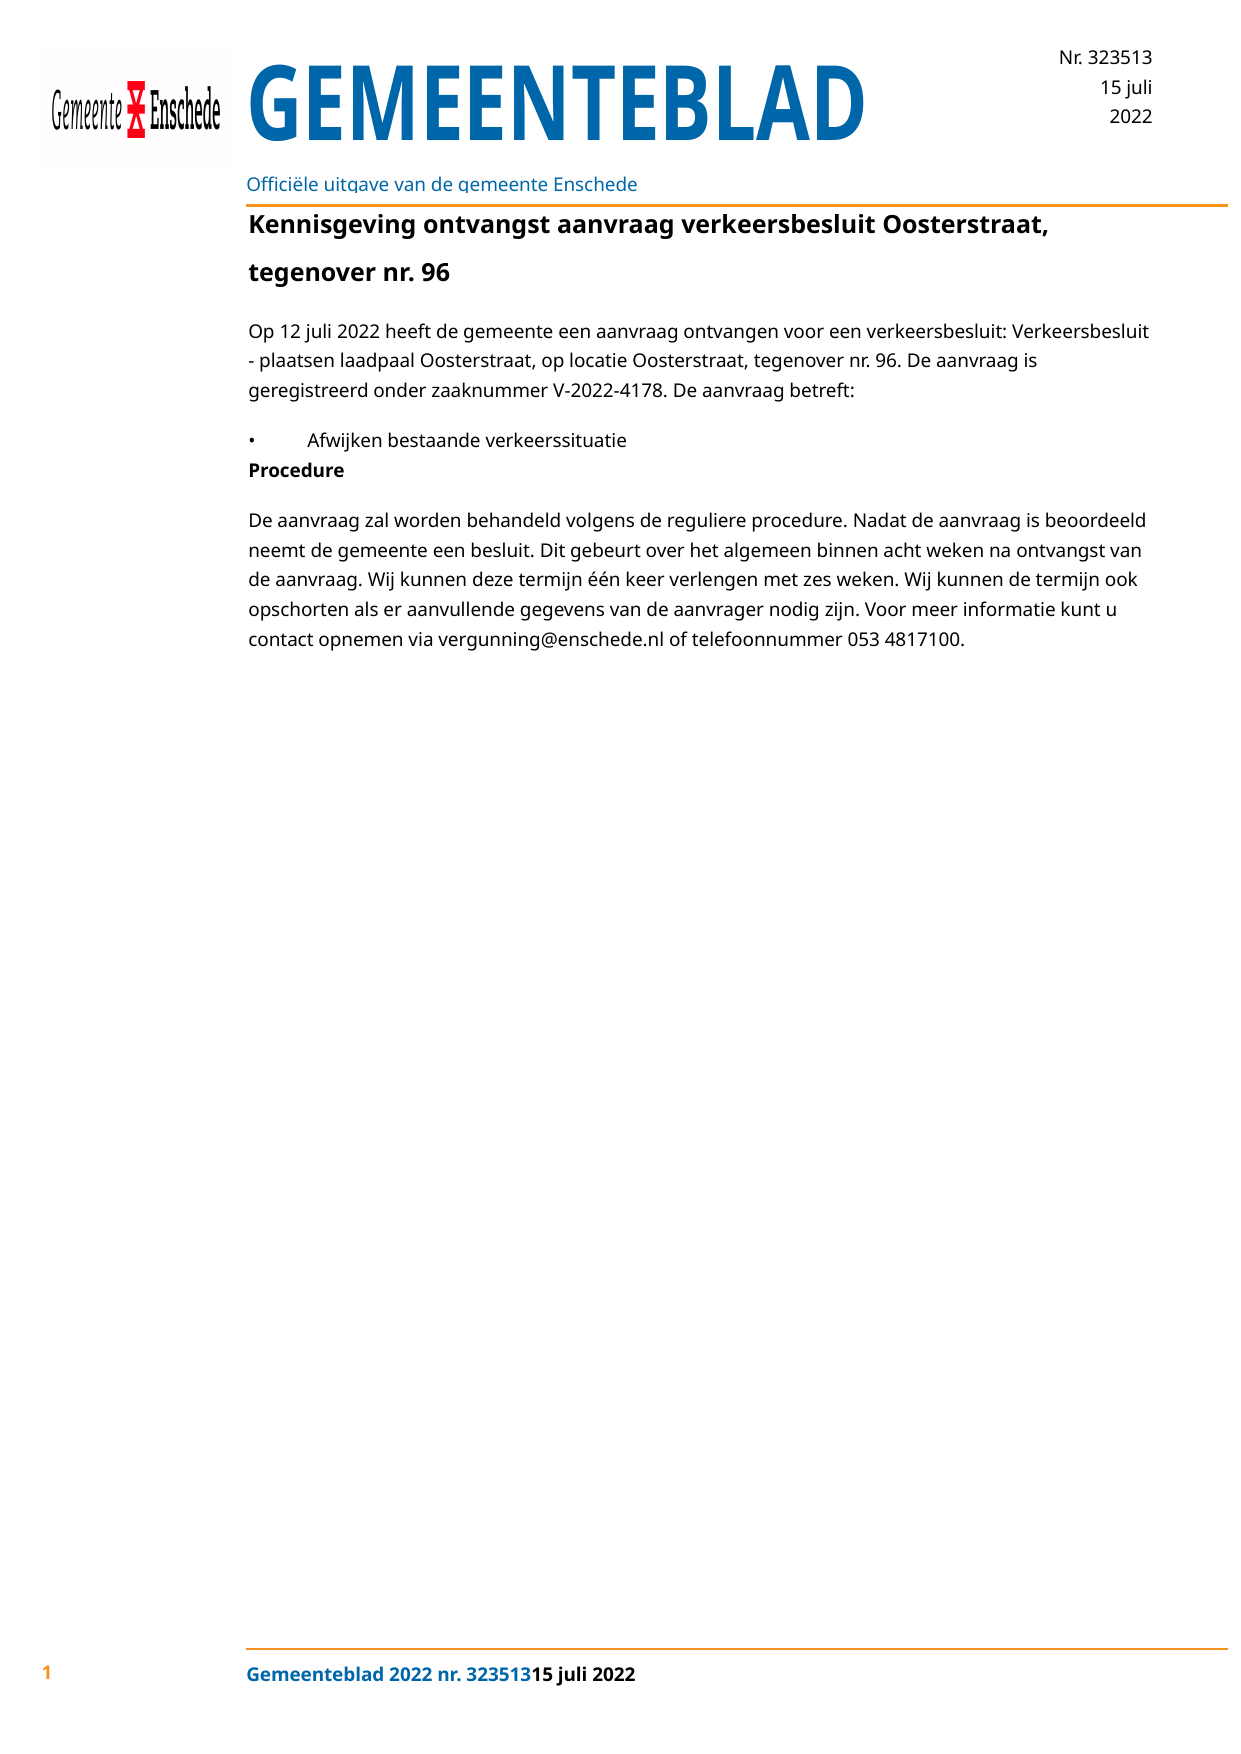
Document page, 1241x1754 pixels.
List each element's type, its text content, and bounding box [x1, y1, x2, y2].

text De aanvraag zal worden behandeld volgens de reguliere procedure. Nadat de aanvraag is beoordeeld neemt de gemeente een besluit. Dit gebeurt over het algemeen binnen acht weken na ontvangst van de aanvraag. Wij kunnen deze termijn één keer verlengen met zes weken. Wij kunnen de termijn ook opschorten als er aanvullende gegevens van de aanvrager nodig zijn. Voor meer informatie kunt u contact opnemen via vergunning@enschede.nl of telefoonnummer 053 4817100. [248, 507, 1152, 652]
text Op 12 juli 2022 heeft de gemeente een aanvraag ontvangen voor een verkeersbesluit: Verkeersbesluit - plaatsen laadpaal Oosterstraat, op locatie Oosterstraat, tegenover nr. 96. De aanvraag is geregistreerd onder zaaknummer V-2022-4178. De aanvraag betreft: [248, 318, 1152, 403]
text Kennisgeving ontvangst aanvraag verkeersbesluit Oosterstraat, tegenover nr. 96 [248, 207, 1152, 288]
text Procedure [248, 457, 1152, 483]
picture [41, 47, 231, 172]
list Afwijken bestaande verkeerssituatie [248, 427, 1152, 453]
